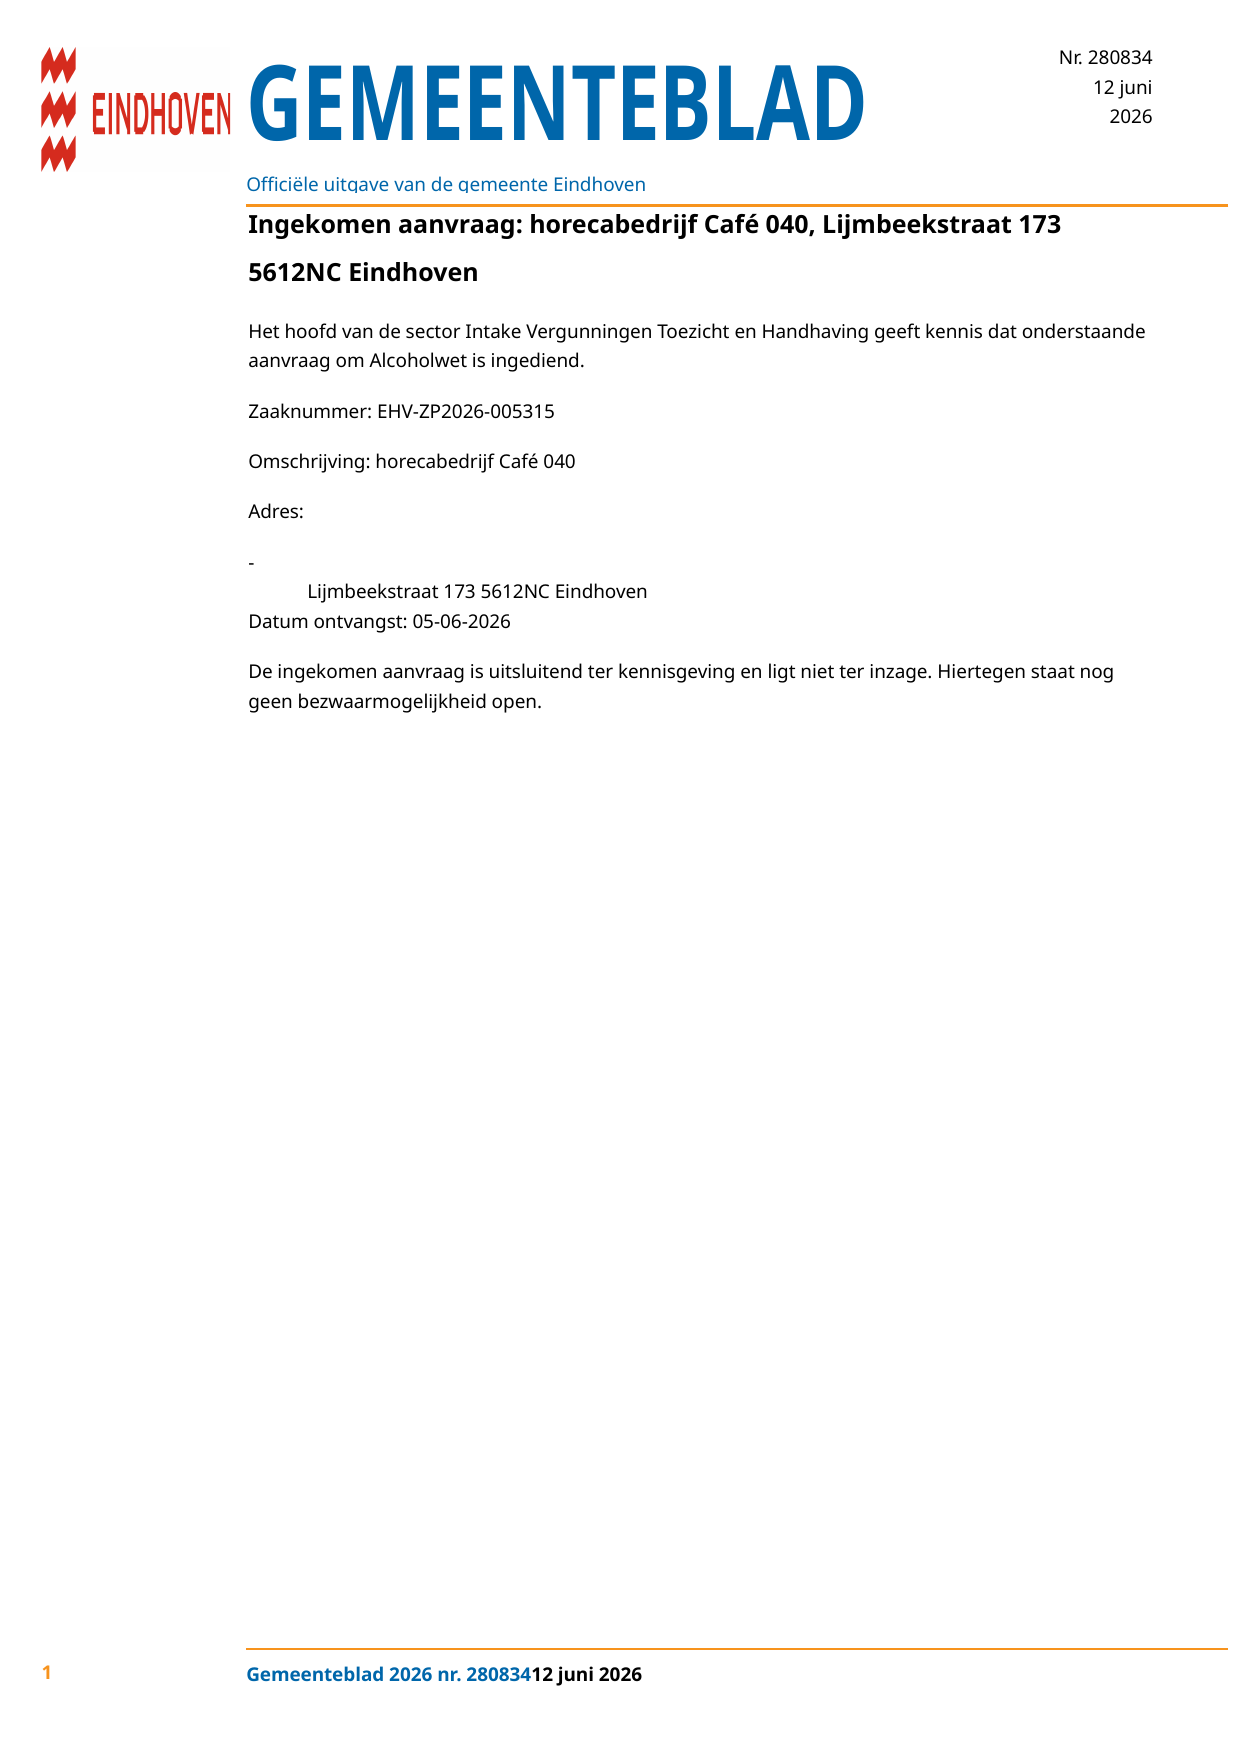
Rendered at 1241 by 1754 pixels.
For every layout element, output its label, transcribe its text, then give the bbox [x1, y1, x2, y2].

picture [41, 47, 231, 172]
text De ingekomen aanvraag is uitsluitend ter kennisgeving en ligt niet ter inzage. Hiertegen staat nog geen bezwaarmogelijkheid open. [248, 659, 1152, 714]
text Ingekomen aanvraag: horecabedrijf Café 040, Lijmbeekstraat 173 5612NC Eindhoven [248, 207, 1152, 288]
text Adres: [248, 499, 1152, 524]
list Lijmbeekstraat 173 5612NC Eindhoven [248, 579, 1152, 604]
text Zaaknummer: EHV-ZP2026-005315 [248, 398, 1152, 424]
text Omschrijving: horecabedrijf Café 040 [248, 448, 1152, 474]
text Het hoofd van de sector Intake Vergunningen Toezicht en Handhaving geeft kennis dat onderstaande aanvraag om Alcoholwet is ingediend. [248, 318, 1152, 373]
text Datum ontvangst: 05-06-2026 [248, 608, 1152, 634]
